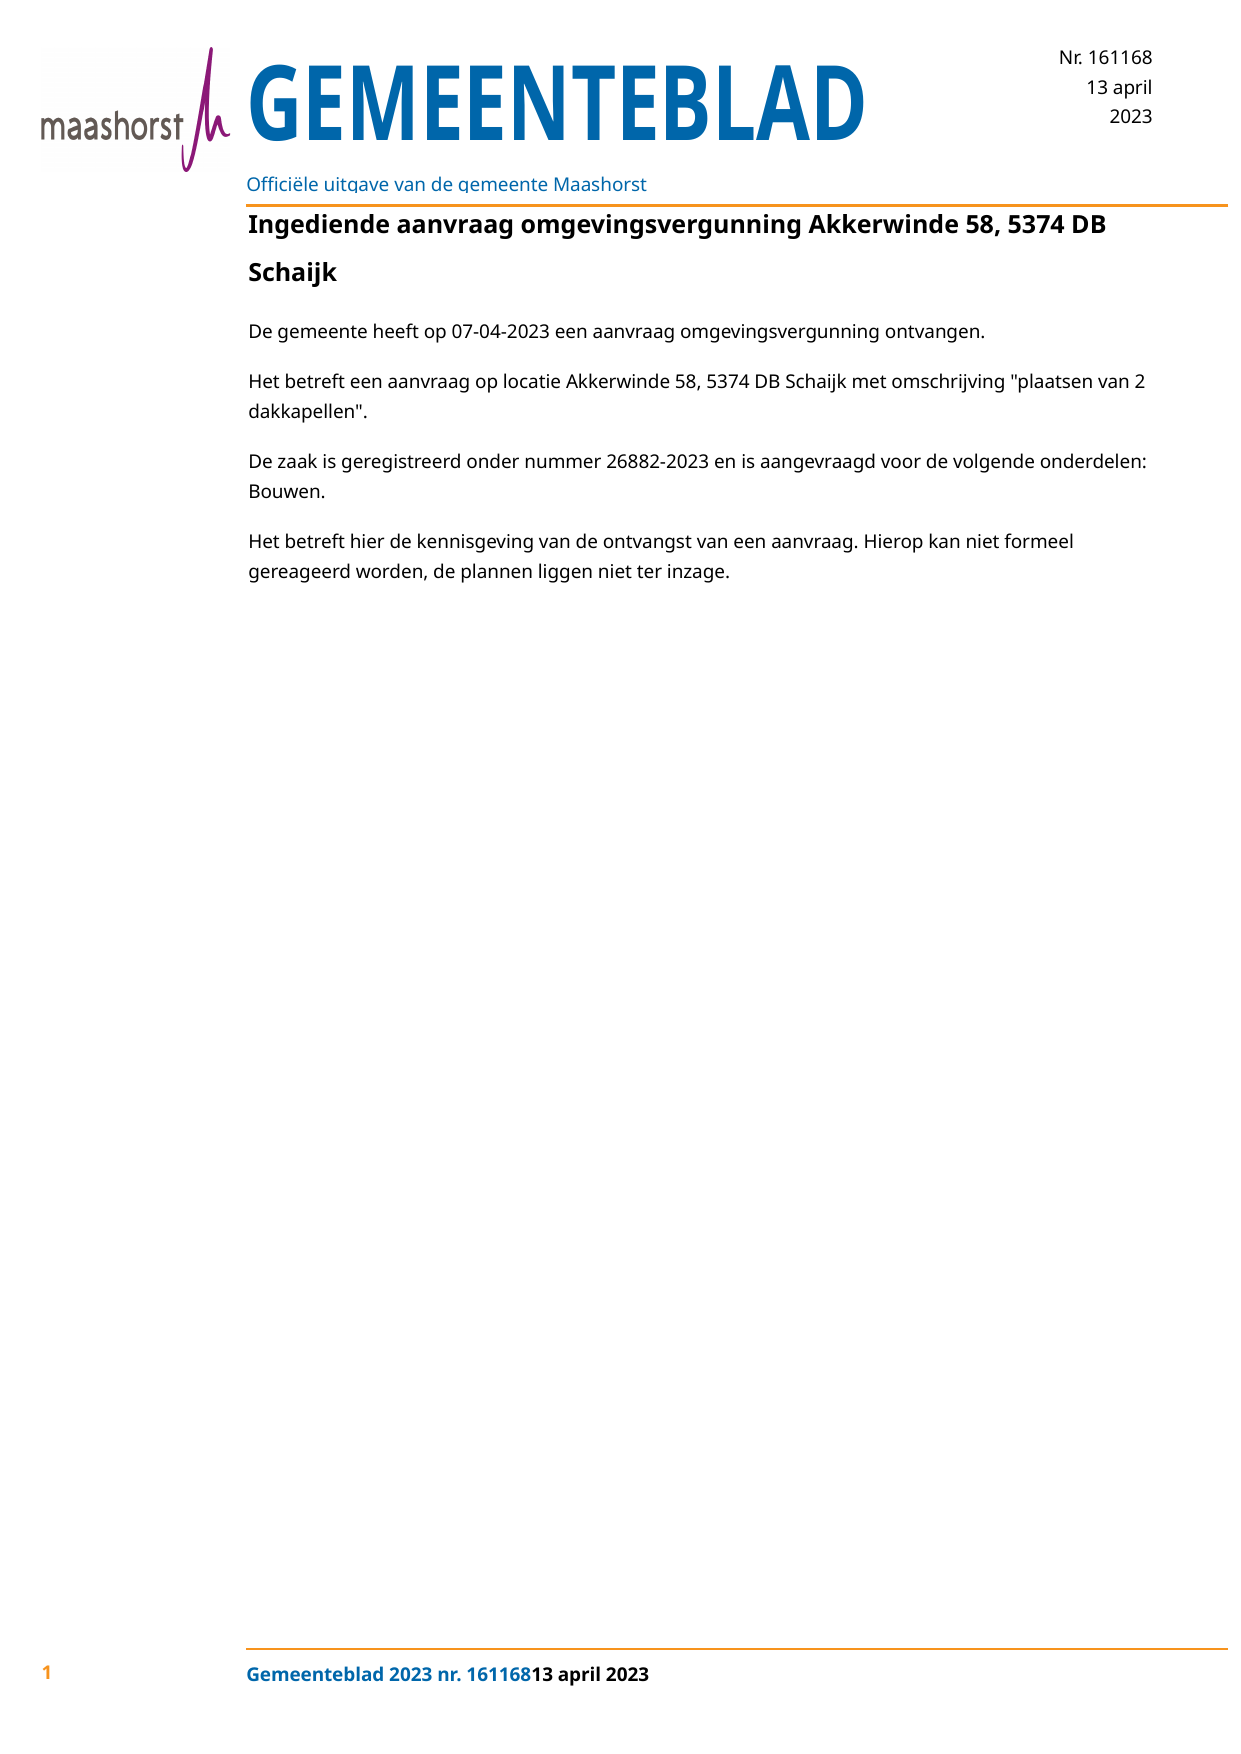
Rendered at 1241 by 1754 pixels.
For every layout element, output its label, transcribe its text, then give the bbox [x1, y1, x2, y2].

text Het betreft hier de kennisgeving van de ontvangst van een aanvraag. Hierop kan niet formeel gereageerd worden, de plannen liggen niet ter inzage. [248, 528, 1152, 584]
picture [41, 47, 231, 172]
text Ingediende aanvraag omgevingsvergunning Akkerwinde 58, 5374 DB Schaijk [248, 207, 1152, 288]
text Het betreft een aanvraag op locatie Akkerwinde 58, 5374 DB Schaijk met omschrijving "plaatsen van 2 dakkapellen". [248, 368, 1152, 424]
text De zaak is geregistreerd onder nummer 26882-2023 en is aangevraagd voor de volgende onderdelen: Bouwen. [248, 448, 1152, 504]
text De gemeente heeft op 07-04-2023 een aanvraag omgevingsvergunning ontvangen. [248, 318, 1152, 344]
